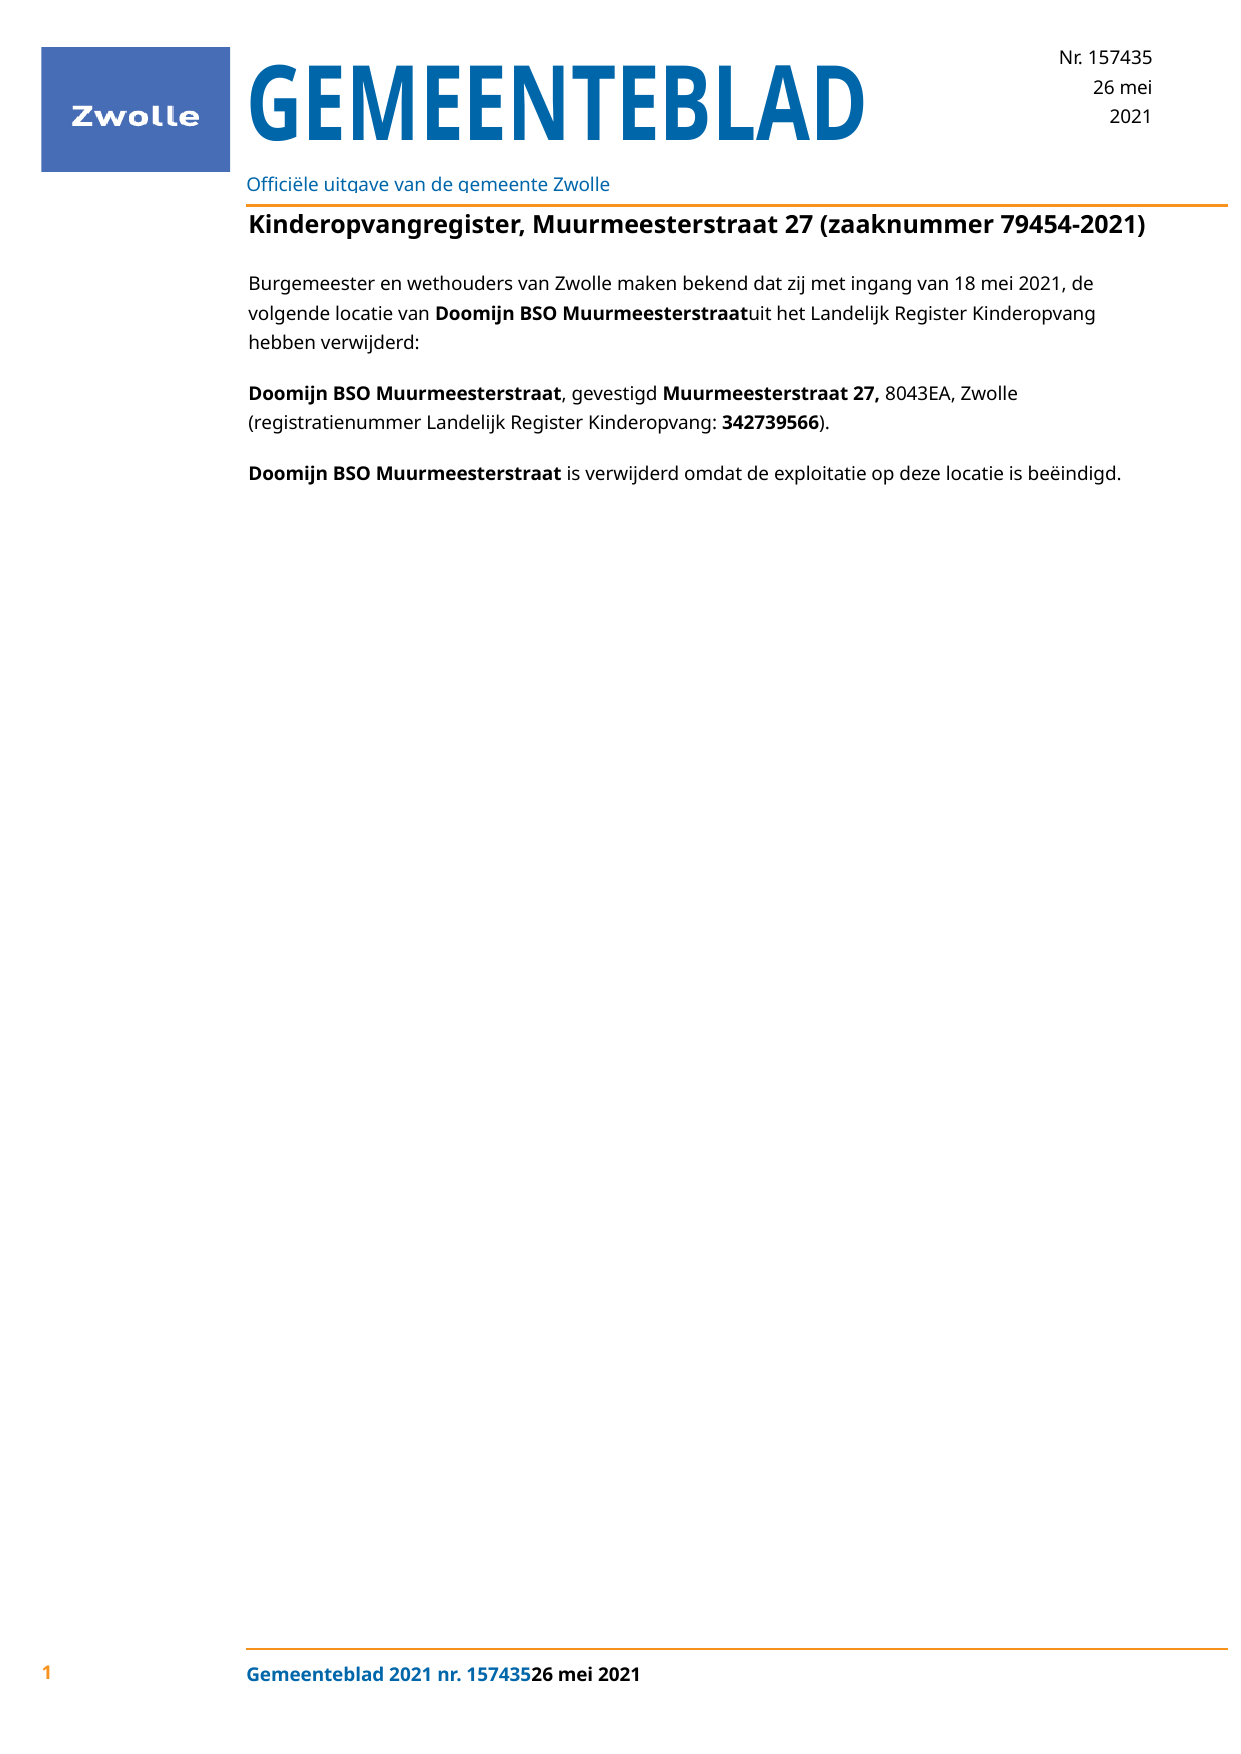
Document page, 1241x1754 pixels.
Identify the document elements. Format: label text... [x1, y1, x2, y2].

picture [41, 47, 231, 172]
text Doomijn BSO Muurmeesterstraat, gevestigd Muurmeesterstraat 27, 8043EA, Zwolle (registratienummer Landelijk Register Kinderopvang: 342739566). [248, 380, 1152, 435]
text Doomijn BSO Muurmeesterstraat is verwijderd omdat de exploitatie op deze locatie is beëindigd. [248, 460, 1152, 486]
text Burgemeester en wethouders van Zwolle maken bekend dat zij met ingang van 18 mei 2021, de volgende locatie van Doomijn BSO Muurmeesterstraatuit het Landelijk Register Kinderopvang hebben verwijderd: [248, 270, 1152, 355]
text Kinderopvangregister, Muurmeesterstraat 27 (zaaknummer 79454-2021) [248, 207, 1152, 241]
